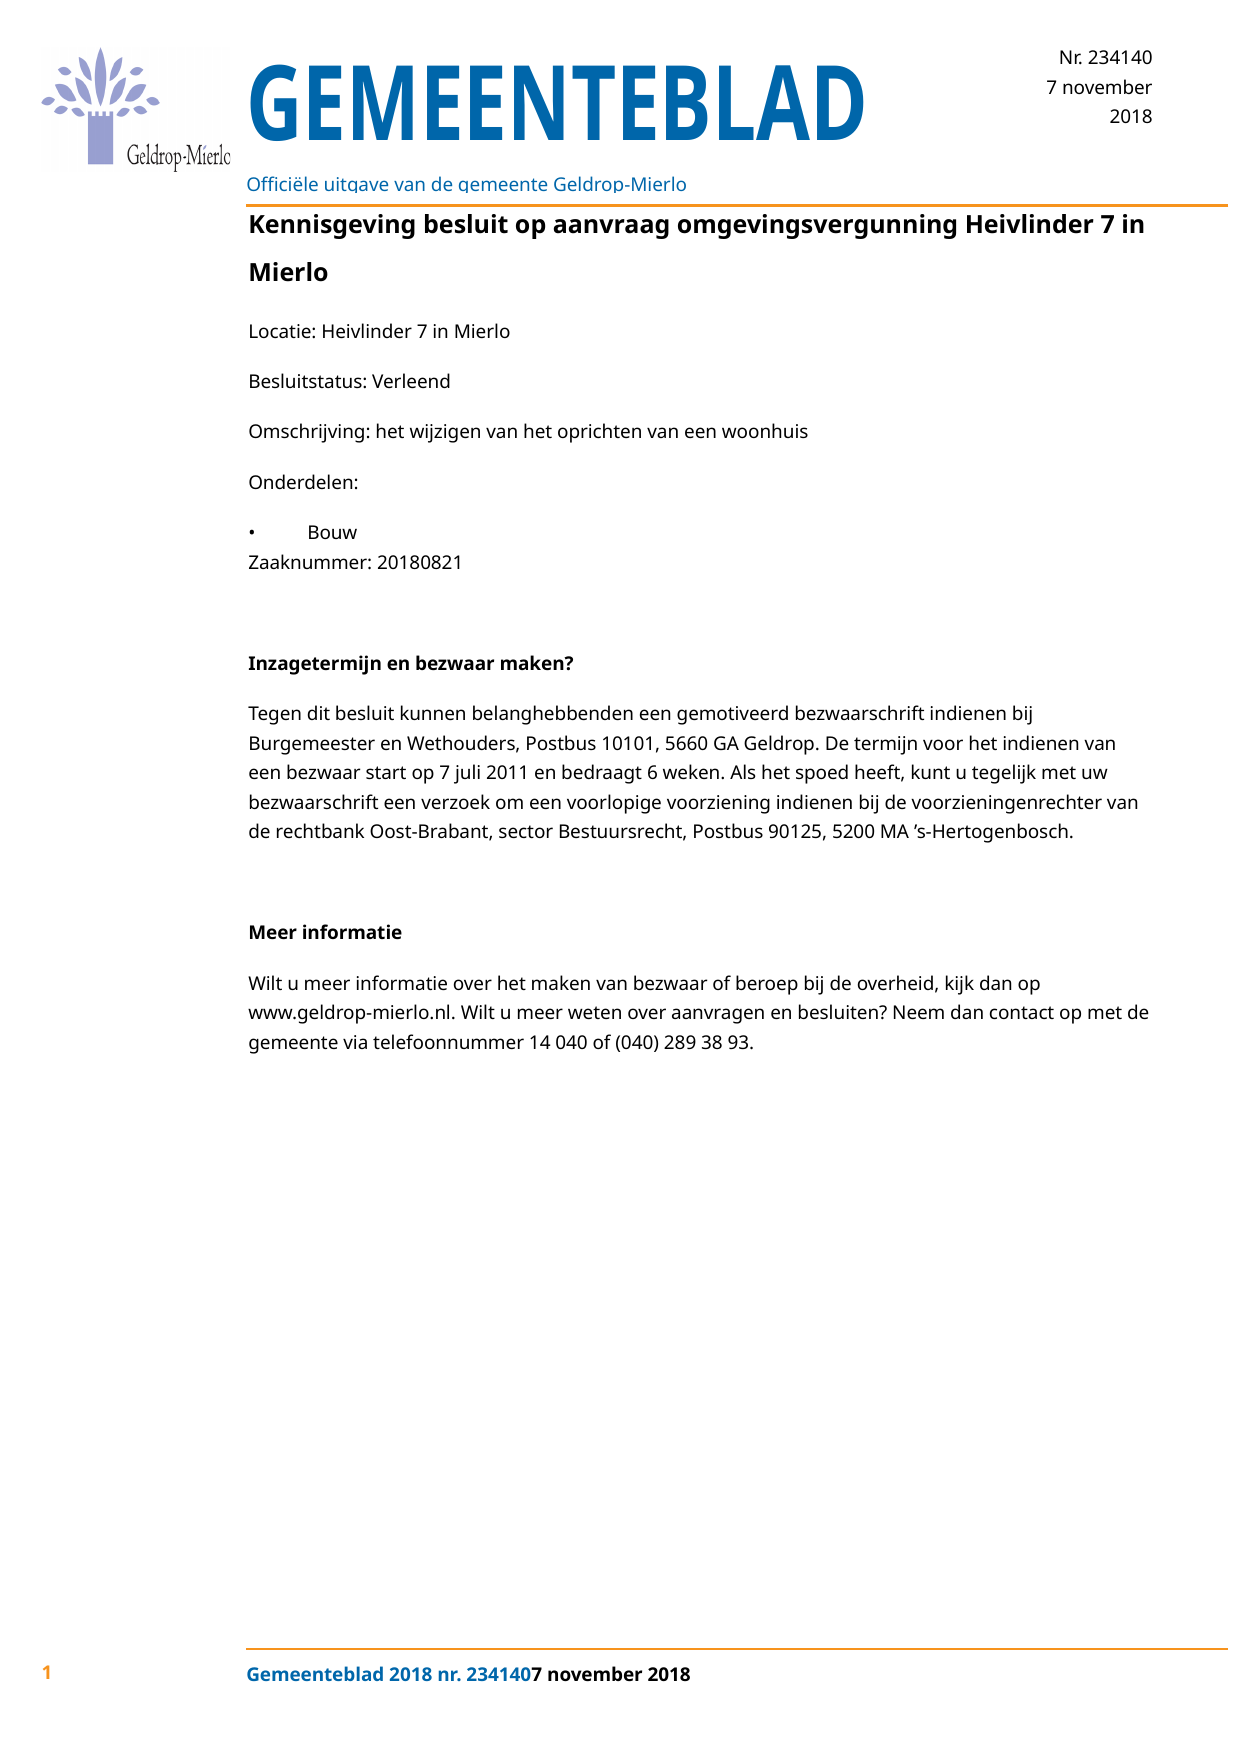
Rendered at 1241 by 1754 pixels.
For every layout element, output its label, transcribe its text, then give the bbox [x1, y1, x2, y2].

text Inzagetermijn en bezwaar maken? [248, 650, 1152, 676]
text Besluitstatus: Verleend [248, 368, 1152, 394]
text Wilt u meer informatie over het maken van bezwaar of beroep bij de overheid, kijk dan op www.geldrop-mierlo.nl. Wilt u meer weten over aanvragen en besluiten? Neem dan contact op met de gemeente via telefoonnummer 14 040 of (040) 289 38 93. [248, 970, 1152, 1055]
list Bouw [248, 519, 1152, 545]
text Kennisgeving besluit op aanvraag omgevingsvergunning Heivlinder 7 in Mierlo [248, 207, 1152, 288]
text Meer informatie [248, 919, 1152, 945]
text Tegen dit besluit kunnen belanghebbenden een gemotiveerd bezwaarschrift indienen bij Burgemeester en Wethouders, Postbus 10101, 5660 GA Geldrop. De termijn voor het indienen van een bezwaar start op 7 juli 2011 en bedraagt 6 weken. Als het spoed heeft, kunt u tegelijk met uw bezwaarschrift een verzoek om een voorlopige voorziening indienen bij de voorzieningenrechter van de rechtbank Oost-Brabant, sector Bestuursrecht, Postbus 90125, 5200 MA ’s-Hertogenbosch. [248, 700, 1152, 844]
text Onderdelen: [248, 469, 1152, 495]
text Zaaknummer: 20180821 [248, 549, 1152, 575]
text Locatie: Heivlinder 7 in Mierlo [248, 318, 1152, 344]
text Omschrijving: het wijzigen van het oprichten van een woonhuis [248, 419, 1152, 444]
picture [41, 47, 231, 172]
